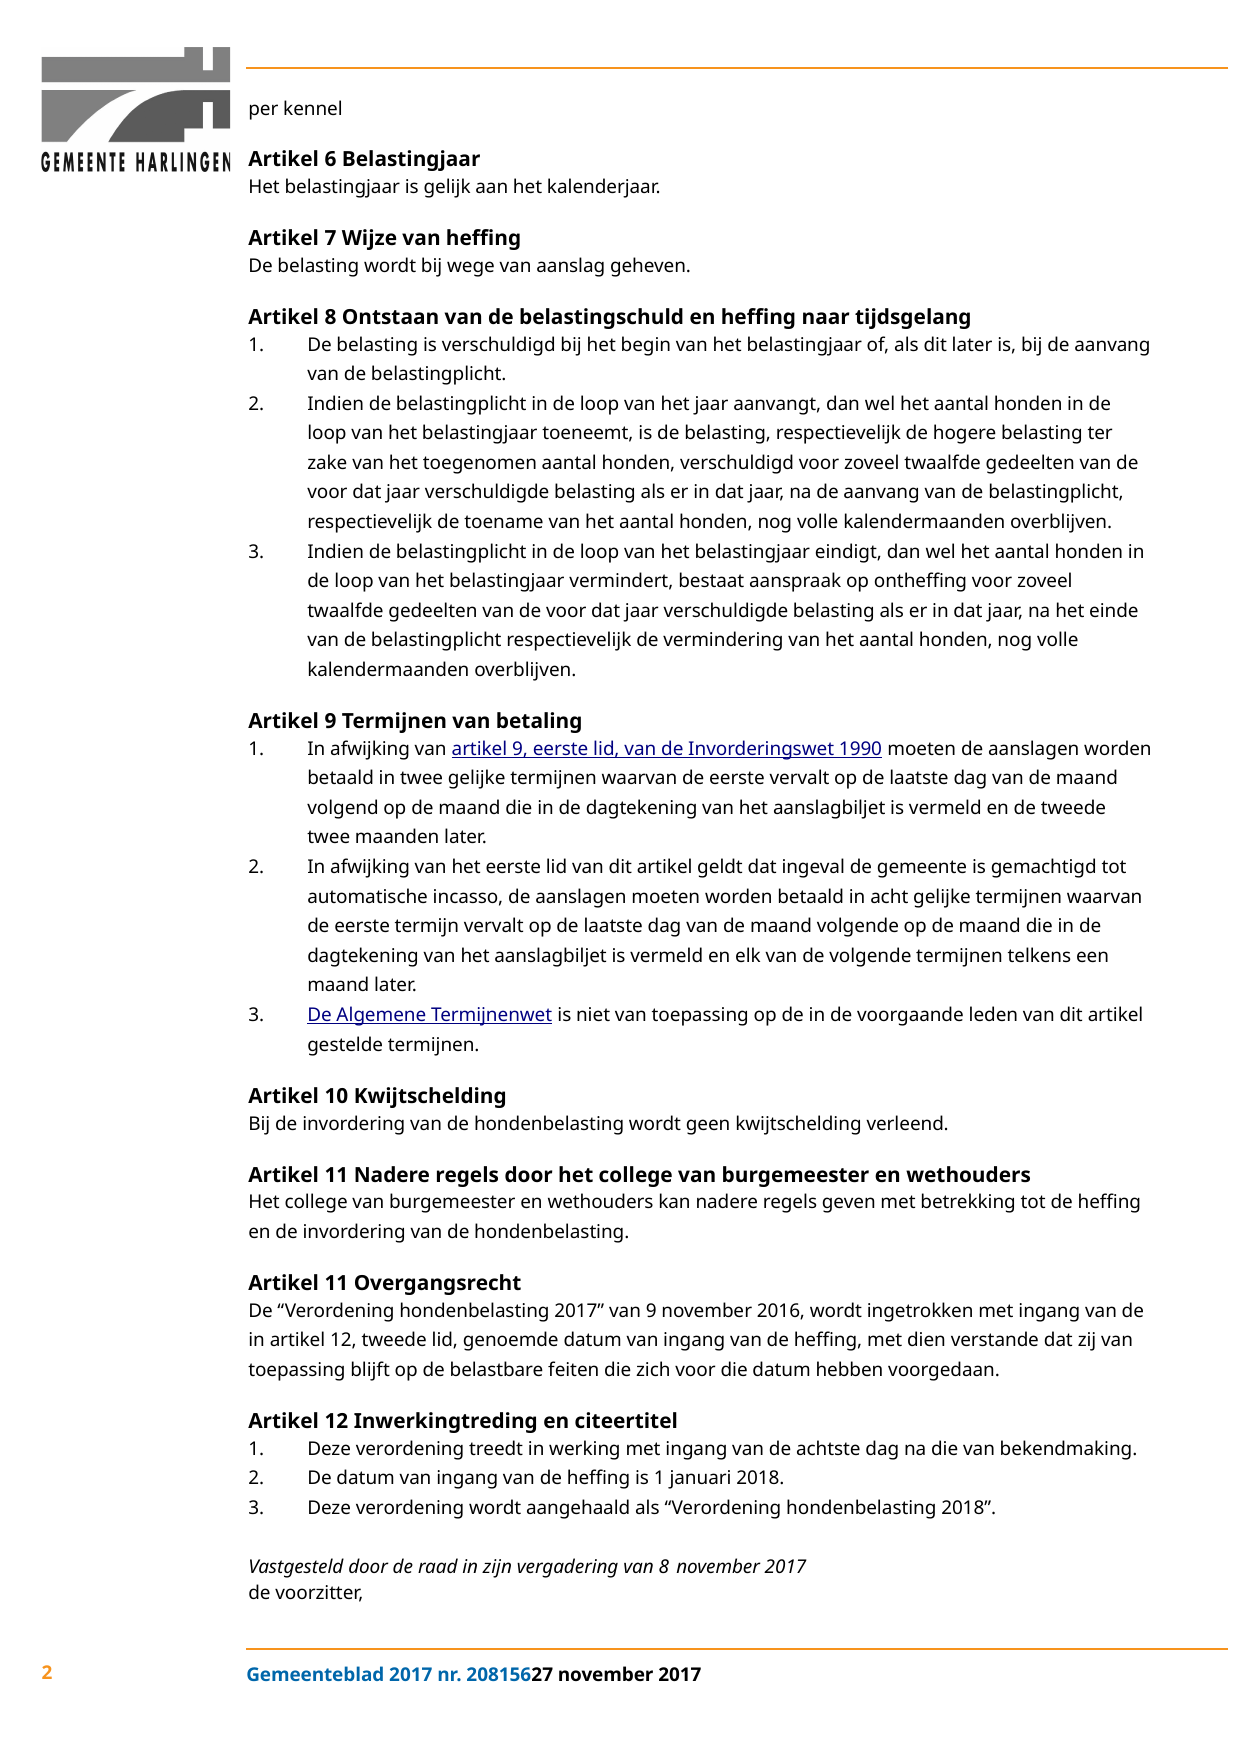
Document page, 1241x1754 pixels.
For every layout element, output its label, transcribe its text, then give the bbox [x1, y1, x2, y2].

text de voorzitter, [248, 1579, 1152, 1605]
text Artikel 7 Wijze van heffing [248, 223, 1152, 252]
text Artikel 11 Overgangsrecht [248, 1268, 1152, 1297]
text Artikel 9 Termijnen van betaling [248, 707, 1152, 735]
text Artikel 8 Ontstaan van de belastingschuld en heffing naar tijdsgelang [248, 302, 1152, 331]
table_cell per kennel [248, 95, 907, 121]
text Vastgesteld door de raad in zijn vergadering van 8 november 2017 [248, 1553, 1152, 1579]
text Het college van burgemeester en wethouders kan nadere regels geven met betrekking tot de heffing en de invordering van de hondenbelasting. [248, 1188, 1152, 1244]
table_cell [907, 95, 1152, 121]
text De “Verordening hondenbelasting 2017” van 9 november 2016, wordt ingetrokken met ingang van de in artikel 12, tweede lid, genoemde datum van ingang van de heffing, met dien verstande dat zij van toepassing blijft op de belastbare feiten die zich voor die datum hebben voorgedaan. [248, 1297, 1152, 1382]
list De Algemene Termijnenwet is niet van toepassing op de in de voorgaande leden van dit artikel gestelde termijnen. [248, 1001, 1152, 1057]
text Artikel 10 Kwijtschelding [248, 1081, 1152, 1110]
text De belasting wordt bij wege van aanslag geheven. [248, 252, 1152, 278]
list Indien de belastingplicht in de loop van het belastingjaar eindigt, dan wel het aantal honden in de loop van het belastingjaar vermindert, bestaat aanspraak op ontheffing voor zoveel twaalfde gedeelten van de voor dat jaar verschuldigde belasting als er in dat jaar, na het einde van de belastingplicht respectievelijk de vermindering van het aantal honden, nog volle kalendermaanden overblijven. [248, 538, 1152, 682]
text Artikel 11 Nadere regels door het college van burgemeester en wethouders [248, 1160, 1152, 1188]
list Deze verordening wordt aangehaald als “Verordening hondenbelasting 2018”. [248, 1494, 1152, 1520]
list De datum van ingang van de heffing is 1 januari 2018. [248, 1464, 1152, 1490]
list De belasting is verschuldigd bij het begin van het belastingjaar of, als dit later is, bij de aanvang van de belastingplicht. [248, 331, 1152, 386]
list In afwijking van artikel 9, eerste lid, van de Invorderingswet 1990 moeten de aanslagen worden betaald in twee gelijke termijnen waarvan de eerste vervalt op de laatste dag van de maand volgend op de maand die in de dagtekening van het aanslagbiljet is vermeld en de tweede twee maanden later. [248, 735, 1152, 849]
list In afwijking van het eerste lid van dit artikel geldt dat ingeval de gemeente is gemachtigd tot automatische incasso, de aanslagen moeten worden betaald in acht gelijke termijnen waarvan de eerste termijn vervalt op de laatste dag van de maand volgende op de maand die in de dagtekening van het aanslagbiljet is vermeld en elk van de volgende termijnen telkens een maand later. [248, 853, 1152, 997]
picture [41, 47, 231, 172]
text Het belastingjaar is gelijk aan het kalenderjaar. [248, 173, 1152, 199]
list Indien de belastingplicht in de loop van het jaar aanvangt, dan wel het aantal honden in de loop van het belastingjaar toeneemt, is de belasting, respectievelijk de hogere belasting ter zake van het toegenomen aantal honden, verschuldigd voor zoveel twaalfde gedeelten van de voor dat jaar verschuldigde belasting als er in dat jaar, na de aanvang van de belastingplicht, respectievelijk de toename van het aantal honden, nog volle kalendermaanden overblijven. [248, 390, 1152, 534]
text Artikel 12 Inwerkingtreding en citeertitel [248, 1407, 1152, 1435]
text Artikel 6 Belastingjaar [248, 144, 1152, 173]
list Deze verordening treedt in werking met ingang van de achtste dag na die van bekendmaking. [248, 1435, 1152, 1461]
text Bij de invordering van de hondenbelasting wordt geen kwijtschelding verleend. [248, 1110, 1152, 1135]
